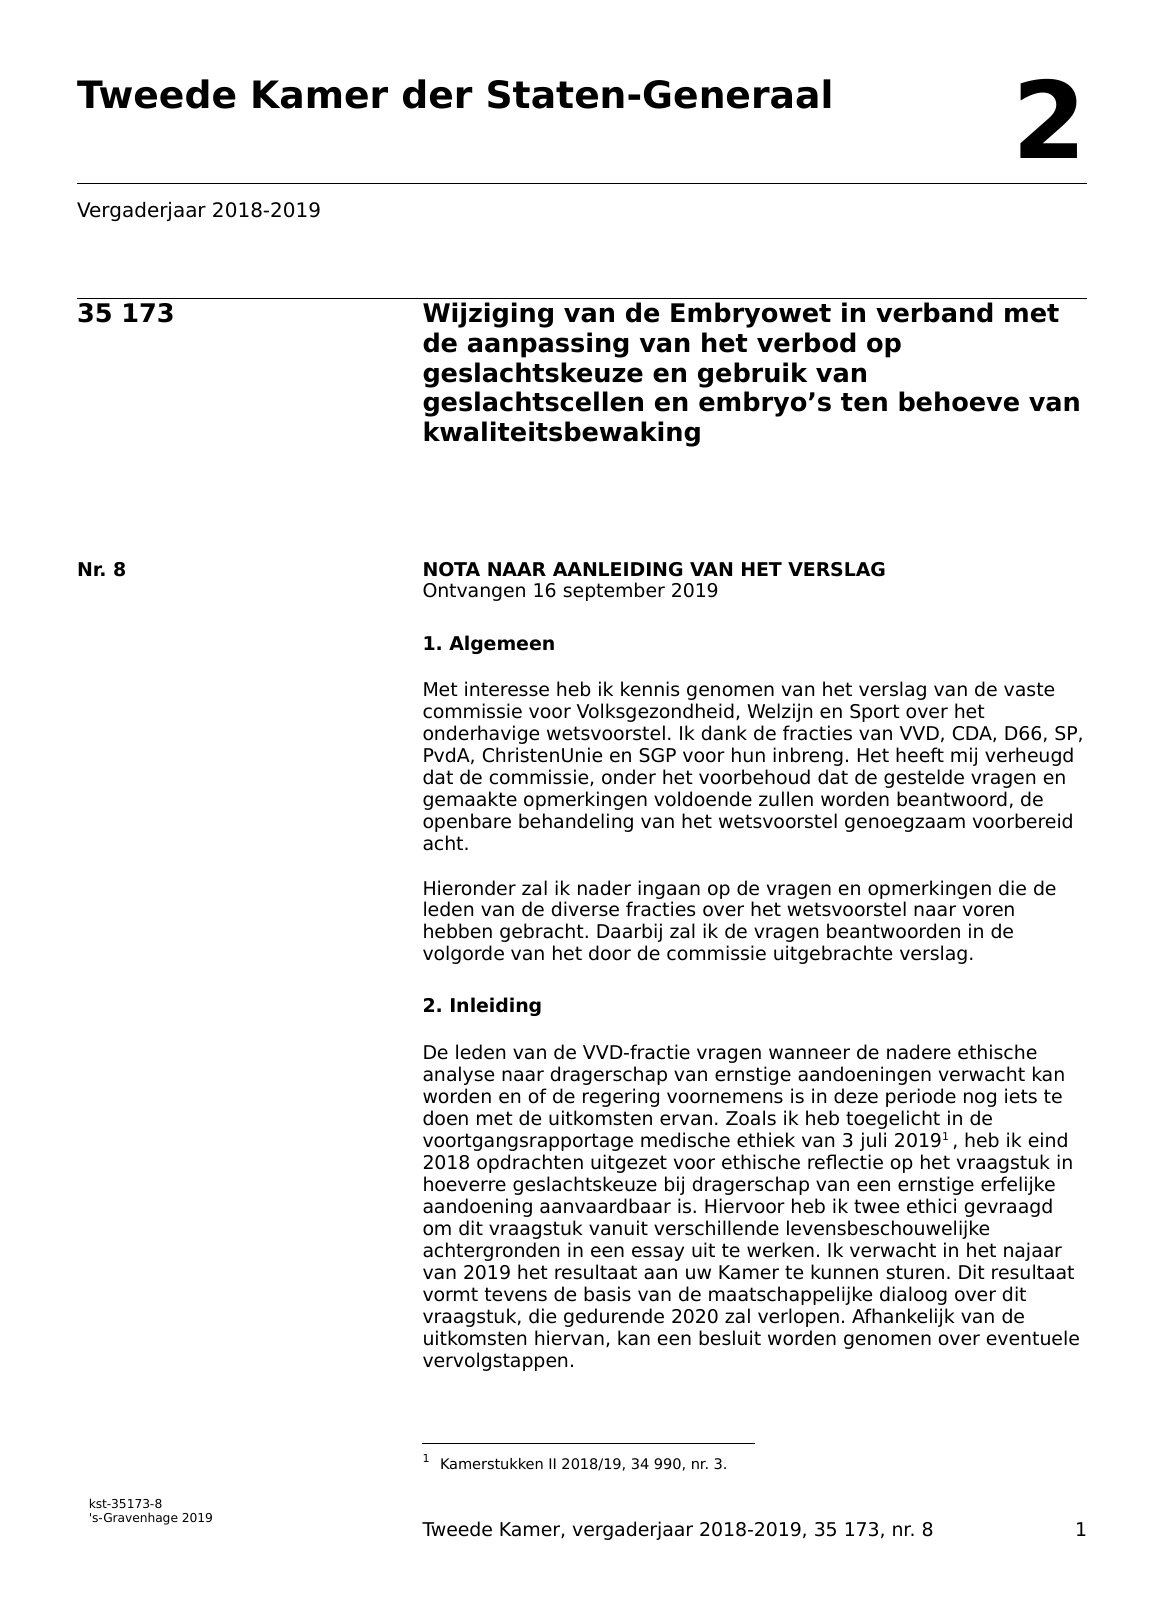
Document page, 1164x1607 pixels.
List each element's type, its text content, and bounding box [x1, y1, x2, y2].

table_cell Vergaderjaar 2018-2019 [77, 184, 1087, 298]
subtitle 35 173 Wijziging van de Embryowet in verband met de aanpassing van het verbod op geslachtskeuze en gebruik van geslachtscellen en embryo’s ten behoeve van kwaliteitsbewaking [77, 299, 1087, 447]
subtitle 2. Inleiding [422, 995, 1087, 1017]
text Hieronder zal ik nader ingaan op de vragen en opmerkingen die de leden van de diverse fracties over het wetsvoorstel naar voren hebben gebracht. Daarbij zal ik de vragen beantwoorden in de volgorde van het door de commissie uitgebrachte verslag. [422, 877, 1087, 965]
text Ontvangen 16 september 2019 [422, 580, 1087, 602]
text De leden van de VVD-fractie vragen wanneer de nadere ethische analyse naar dragerschap van ernstige aandoeningen verwacht kan worden en of de regering voornemens is in deze periode nog iets te doen met de uitkomsten ervan. Zoals ik heb toegelicht in de voortgangsrapportage medische ethiek van 3 juli 2019, heb ik eind 2018 opdrachten uitgezet voor ethische reflectie op het vraagstuk in hoeverre geslachtskeuze bij dragerschap van een ernstige erfelijke aandoening aanvaardbaar is. Hiervoor heb ik twee ethici gevraagd om dit vraagstuk vanuit verschillende levensbeschouwelijke achtergronden in een essay uit te werken. Ik verwacht in het najaar van 2019 het resultaat aan uw Kamer te kunnen sturen. Dit resultaat vormt tevens de basis van de maatschappelijke dialoog over dit vraagstuk, die gedurende 2020 zal verlopen. Afhankelijk van de uitkomsten hiervan, kan een besluit worden genomen over eventuele vervolgstappen. [422, 1042, 1087, 1372]
text 's-Gravenhage 2019 [88, 1511, 323, 1525]
table_header 2 [886, 59, 1087, 183]
text Kamerstukken II 2018/19, 34 990, nr. 3. [422, 1452, 1087, 1474]
table_header Tweede Kamer der Staten-Generaal [77, 59, 886, 183]
subtitle 1. Algemeen [422, 632, 1087, 654]
text Met interesse heb ik kennis genomen van het verslag van de vaste commissie voor Volksgezondheid, Welzijn en Sport over het onderhavige wetsvoorstel. Ik dank de fracties van VVD, CDA, D66, SP, PvdA, ChristenUnie en SGP voor hun inbreng. Het heeft mij verheugd dat de commissie, onder het voorbehoud dat de gestelde vragen en gemaakte opmerkingen voldoende zullen worden beantwoord, de openbare behandeling van het wetsvoorstel genoegzaam voorbereid acht. [422, 679, 1087, 855]
text kst-35173-8 [88, 1497, 323, 1511]
subtitle Nr. 8 NOTA NAAR AANLEIDING VAN HET VERSLAG [77, 558, 1087, 580]
